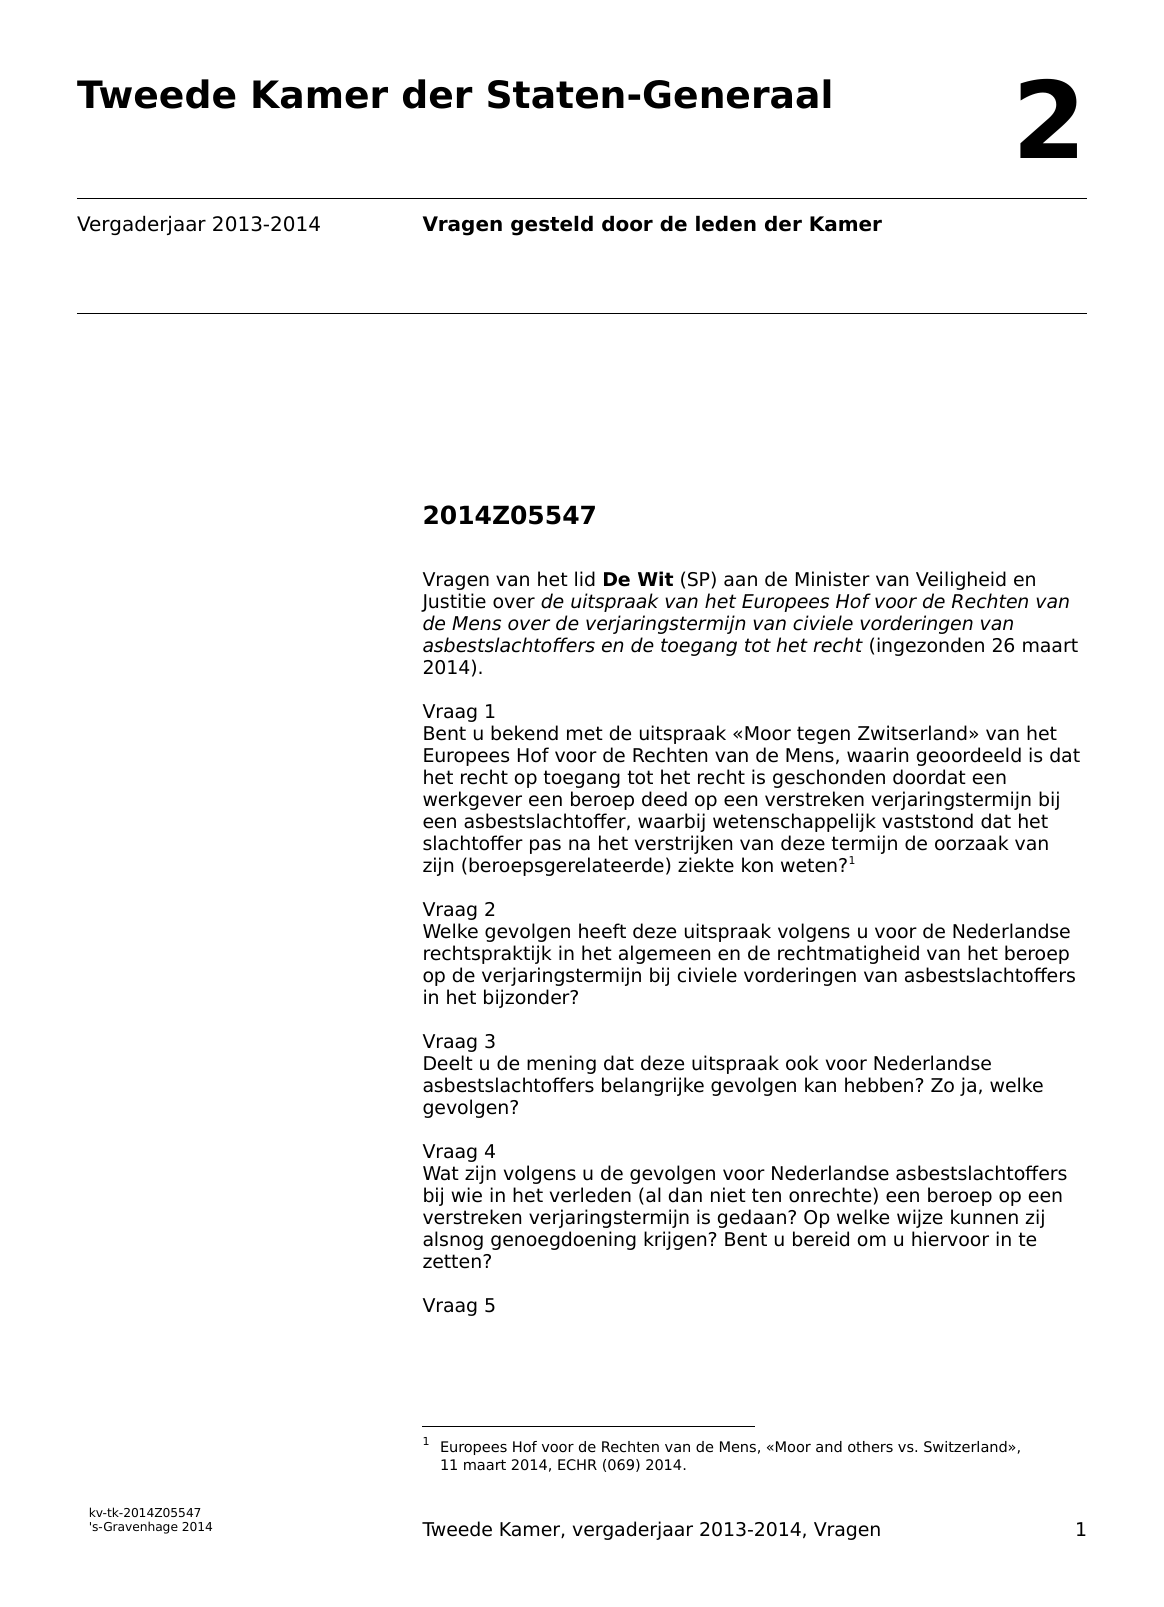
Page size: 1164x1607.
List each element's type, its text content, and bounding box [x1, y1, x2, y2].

text Wat zijn volgens u de gevolgen voor Nederlandse asbestslachtoffers bij wie in het verleden (al dan niet ten onrechte) een beroep op een verstreken verjaringstermijn is gedaan? Op welke wijze kunnen zij alsnog genoegdoening krijgen? Bent u bereid om u hiervoor in te zetten? [422, 1163, 1087, 1273]
text Vraag 4 [422, 1141, 1087, 1163]
text Europees Hof voor de Rechten van de Mens, «Moor and others vs. Switzerland», 11 maart 2014, ECHR (069) 2014. [422, 1435, 1087, 1474]
text Deelt u de mening dat deze uitspraak ook voor Nederlandse asbestslachtoffers belangrijke gevolgen kan hebben? Zo ja, welke gevolgen? [422, 1053, 1087, 1119]
text Bent u bekend met de uitspraak «Moor tegen Zwitserland» van het Europees Hof voor de Rechten van de Mens, waarin geoordeeld is dat het recht op toegang tot het recht is geschonden doordat een werkgever een beroep deed op een verstreken verjaringstermijn bij een asbestslachtoffer, waarbij wetenschappelijk vaststond dat het slachtoffer pas na het verstrijken van deze termijn de oorzaak van zijn (beroepsgerelateerde) ziekte kon weten? [422, 723, 1087, 877]
table_cell Vergaderjaar 2013-2014 [77, 199, 422, 313]
text Vragen van het lid De Wit (SP) aan de Minister van Veiligheid en Justitie over de uitspraak van het Europees Hof voor de Rechten van de Mens over de verjaringstermijn van civiele vorderingen van asbestslachtoffers en de toegang tot het recht (ingezonden 26 maart 2014). [422, 569, 1087, 679]
table_cell Vragen gesteld door de leden der Kamer [422, 199, 1087, 313]
text Vraag 1 [422, 701, 1087, 723]
text Vraag 3 [422, 1031, 1087, 1053]
table_header 2 [886, 59, 1087, 198]
table_header Tweede Kamer der Staten-Generaal [77, 59, 886, 198]
text Vraag 5 [422, 1295, 1087, 1317]
text 2014Z05547 [422, 501, 1087, 531]
text Welke gevolgen heeft deze uitspraak volgens u voor de Nederlandse rechtspraktijk in het algemeen en de rechtmatigheid van het beroep op de verjaringstermijn bij civiele vorderingen van asbestslachtoffers in het bijzonder? [422, 921, 1087, 1009]
text kv-tk-2014Z05547 [88, 1506, 323, 1520]
text Vraag 2 [422, 899, 1087, 921]
text 's-Gravenhage 2014 [88, 1520, 323, 1534]
